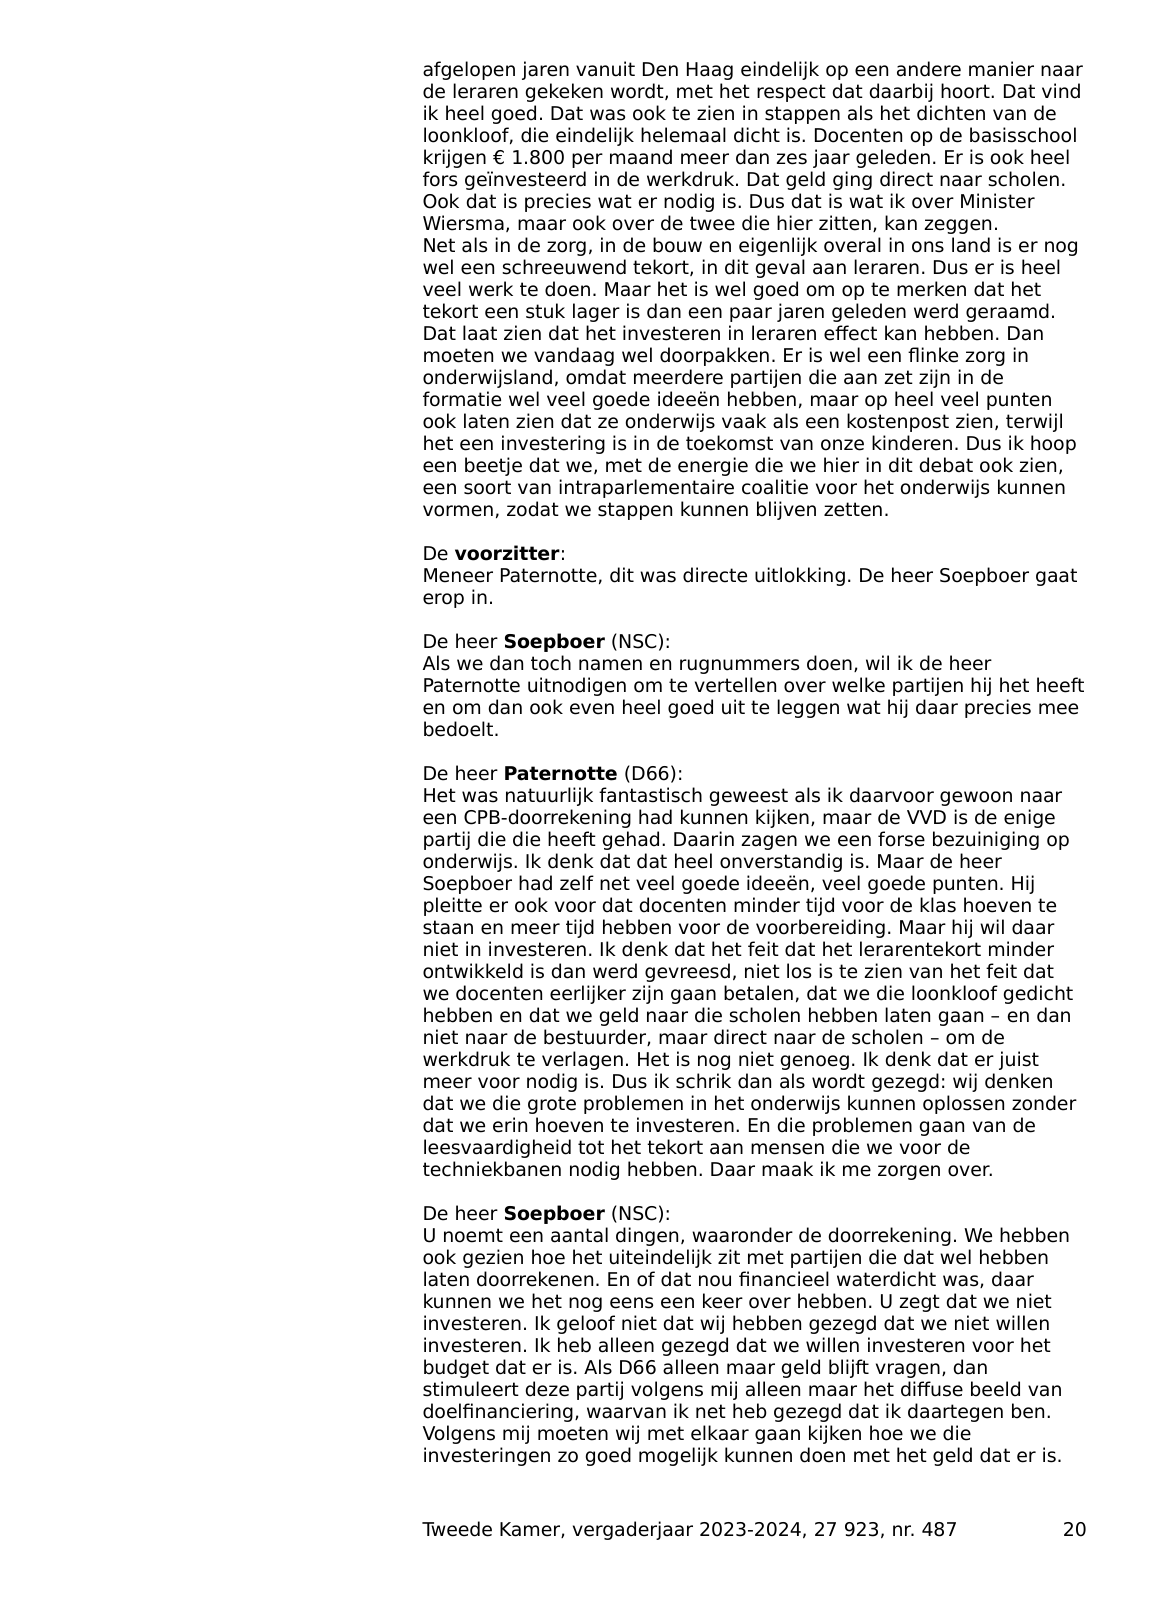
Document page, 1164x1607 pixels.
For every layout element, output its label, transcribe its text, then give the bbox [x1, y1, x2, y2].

text De heer Soepboer (NSC): [422, 1203, 1087, 1225]
text De voorzitter: [422, 543, 1087, 565]
text Net als in de zorg, in de bouw en eigenlijk overal in ons land is er nog wel een schreeuwend tekort, in dit geval aan leraren. Dus er is heel veel werk te doen. Maar het is wel goed om op te merken dat het tekort een stuk lager is dan een paar jaren geleden werd geraamd. Dat laat zien dat het investeren in leraren effect kan hebben. Dan moeten we vandaag wel doorpakken. Er is wel een flinke zorg in onderwijsland, omdat meerdere partijen die aan zet zijn in de formatie wel veel goede ideeën hebben, maar op heel veel punten ook laten zien dat ze onderwijs vaak als een kostenpost zien, terwijl het een investering is in de toekomst van onze kinderen. Dus ik hoop een beetje dat we, met de energie die we hier in dit debat ook zien, een soort van intraparlementaire coalitie voor het onderwijs kunnen vormen, zodat we stappen kunnen blijven zetten. [422, 235, 1087, 521]
text De heer Soepboer (NSC): [422, 631, 1087, 653]
text Als we dan toch namen en rugnummers doen, wil ik de heer Paternotte uitnodigen om te vertellen over welke partijen hij het heeft en om dan ook even heel goed uit te leggen wat hij daar precies mee bedoelt. [422, 653, 1087, 741]
text Het was natuurlijk fantastisch geweest als ik daarvoor gewoon naar een CPB-doorrekening had kunnen kijken, maar de VVD is de enige partij die die heeft gehad. Daarin zagen we een forse bezuiniging op onderwijs. Ik denk dat dat heel onverstandig is. Maar de heer Soepboer had zelf net veel goede ideeën, veel goede punten. Hij pleitte er ook voor dat docenten minder tijd voor de klas hoeven te staan en meer tijd hebben voor de voorbereiding. Maar hij wil daar niet in investeren. Ik denk dat het feit dat het lerarentekort minder ontwikkeld is dan werd gevreesd, niet los is te zien van het feit dat we docenten eerlijker zijn gaan betalen, dat we die loonkloof gedicht hebben en dat we geld naar die scholen hebben laten gaan – en dan niet naar de bestuurder, maar direct naar de scholen – om de werkdruk te verlagen. Het is nog niet genoeg. Ik denk dat er juist meer voor nodig is. Dus ik schrik dan als wordt gezegd: wij denken dat we die grote problemen in het onderwijs kunnen oplossen zonder dat we erin hoeven te investeren. En die problemen gaan van de leesvaardigheid tot het tekort aan mensen die we voor de techniekbanen nodig hebben. Daar maak ik me zorgen over. [422, 785, 1087, 1181]
text Meneer Paternotte, dit was directe uitlokking. De heer Soepboer gaat erop in. [422, 565, 1087, 609]
text De heer Paternotte (D66): [422, 763, 1087, 785]
text U noemt een aantal dingen, waaronder de doorrekening. We hebben ook gezien hoe het uiteindelijk zit met partijen die dat wel hebben laten doorrekenen. En of dat nou financieel waterdicht was, daar kunnen we het nog eens een keer over hebben. U zegt dat we niet investeren. Ik geloof niet dat wij hebben gezegd dat we niet willen investeren. Ik heb alleen gezegd dat we willen investeren voor het budget dat er is. Als D66 alleen maar geld blijft vragen, dan stimuleert deze partij volgens mij alleen maar het diffuse beeld van doelfinanciering, waarvan ik net heb gezegd dat ik daartegen ben. Volgens mij moeten wij met elkaar gaan kijken hoe we die investeringen zo goed mogelijk kunnen doen met het geld dat er is. [422, 1225, 1087, 1467]
text afgelopen jaren vanuit Den Haag eindelijk op een andere manier naar de leraren gekeken wordt, met het respect dat daarbij hoort. Dat vind ik heel goed. Dat was ook te zien in stappen als het dichten van de loonkloof, die eindelijk helemaal dicht is. Docenten op de basisschool krijgen € 1.800 per maand meer dan zes jaar geleden. Er is ook heel fors geïnvesteerd in de werkdruk. Dat geld ging direct naar scholen. Ook dat is precies wat er nodig is. Dus dat is wat ik over Minister Wiersma, maar ook over de twee die hier zitten, kan zeggen. [422, 59, 1087, 235]
